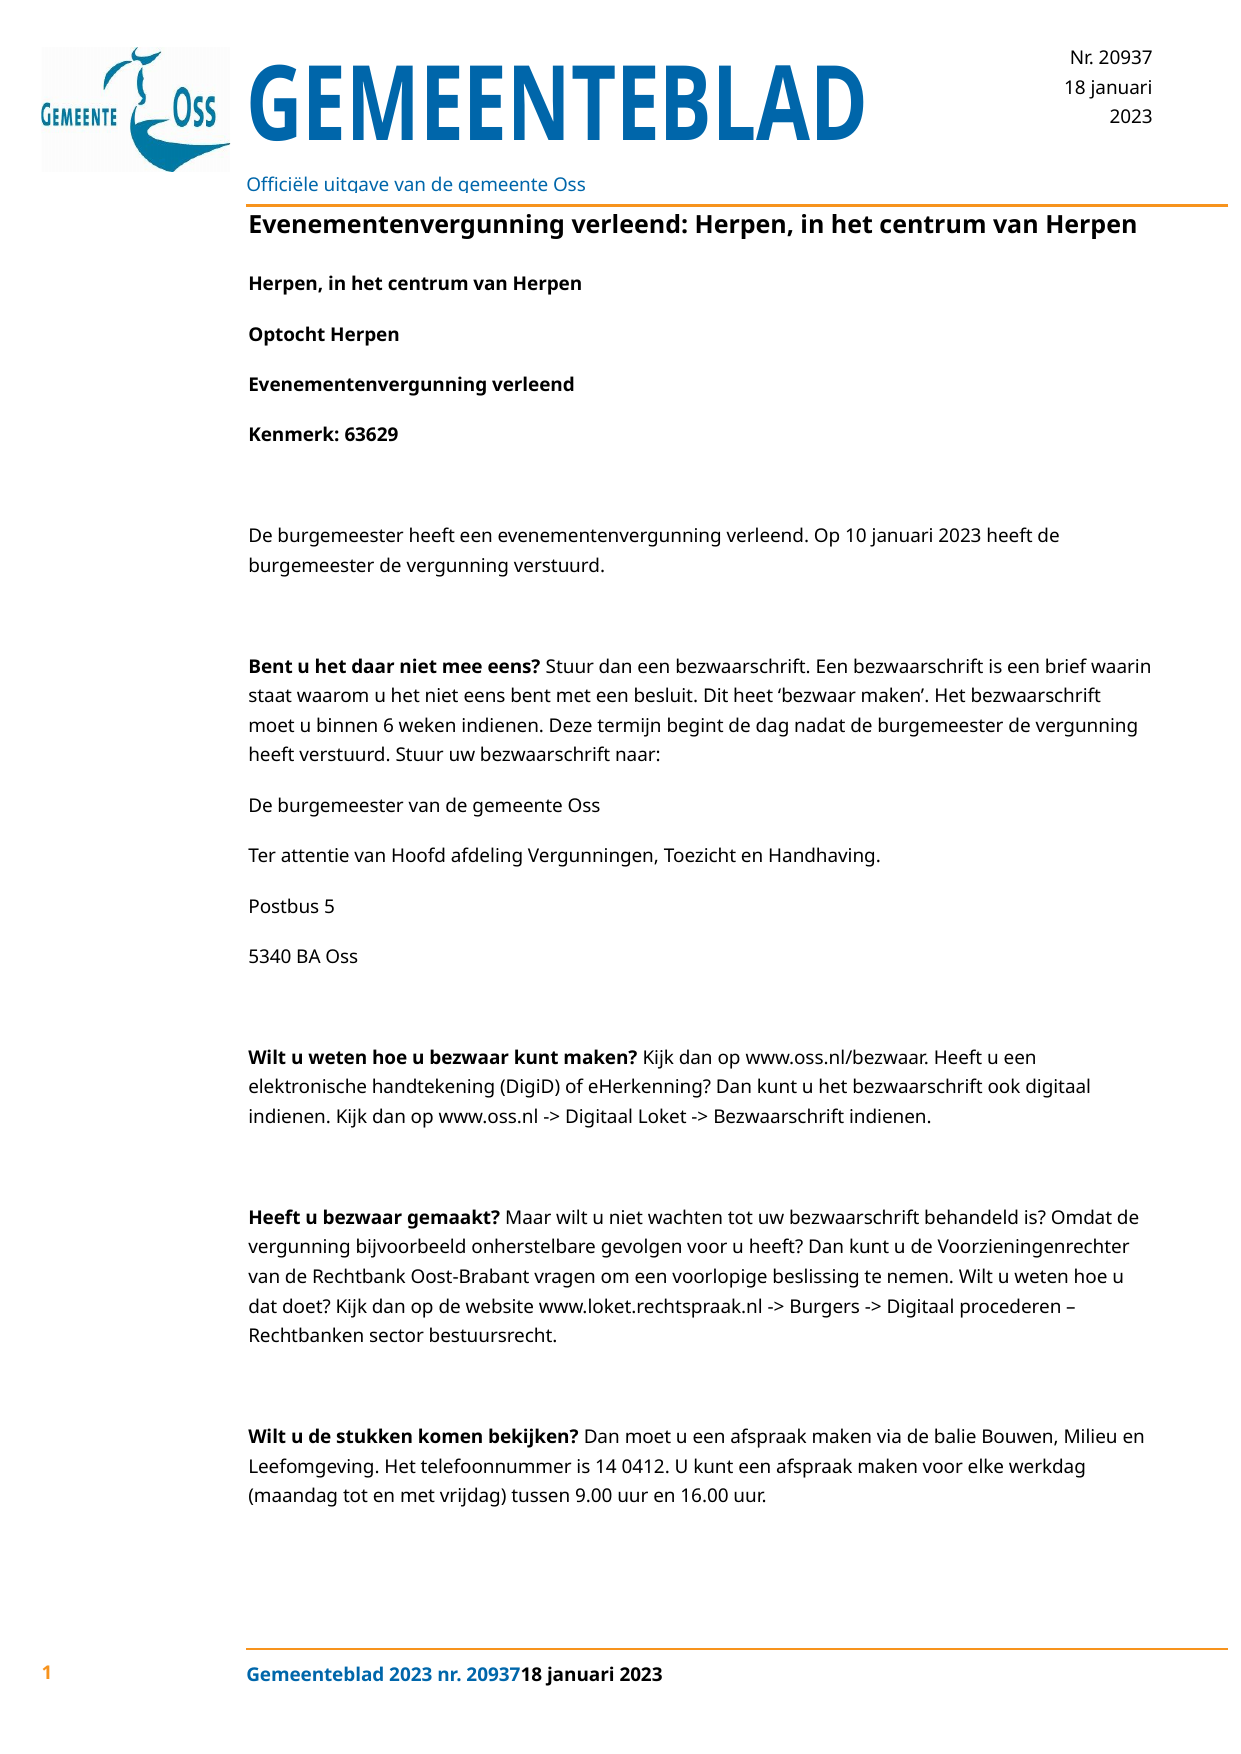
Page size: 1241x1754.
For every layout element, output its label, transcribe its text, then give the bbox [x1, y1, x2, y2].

picture [41, 47, 231, 172]
text Bent u het daar niet mee eens? Stuur dan een bezwaarschrift. Een bezwaarschrift is een brief waarin staat waarom u het niet eens bent met een besluit. Dit heet ‘bezwaar maken’. Het bezwaarschrift moet u binnen 6 weken indienen. Deze termijn begint de dag nadat de burgemeester de vergunning heeft verstuurd. Stuur uw bezwaarschrift naar: [248, 653, 1152, 767]
text Postbus 5 [248, 893, 1152, 918]
text 5340 BA Oss [248, 943, 1152, 969]
text De burgemeester heeft een evenementenvergunning verleend. Op 10 januari 2023 heeft de burgemeester de vergunning verstuurd. [248, 522, 1152, 578]
text Ter attentie van Hoofd afdeling Vergunningen, Toezicht en Handhaving. [248, 842, 1152, 868]
text Wilt u weten hoe u bezwaar kunt maken? Kijk dan op www.oss.nl/bezwaar. Heeft u een elektronische handtekening (DigiD) of eHerkenning? Dan kunt u het bezwaarschrift ook digitaal indienen. Kijk dan op www.oss.nl -> Digitaal Loket -> Bezwaarschrift indienen. [248, 1044, 1152, 1129]
text Optocht Herpen [248, 321, 1152, 346]
text Kenmerk: 63629 [248, 422, 1152, 447]
text Evenementenvergunning verleend [248, 371, 1152, 397]
text Heeft u bezwaar gemaakt? Maar wilt u niet wachten tot uw bezwaarschrift behandeld is? Omdat de vergunning bijvoorbeeld onherstelbare gevolgen voor u heeft? Dan kunt u de Voorzieningenrechter van de Rechtbank Oost-Brabant vragen om een voorlopige beslissing te nemen. Wilt u weten hoe u dat doet? Kijk dan op de website www.loket.rechtspraak.nl -> Burgers -> Digitaal procederen – Rechtbanken sector bestuursrecht. [248, 1204, 1152, 1348]
text Wilt u de stukken komen bekijken? Dan moet u een afspraak maken via de balie Bouwen, Milieu en Leefomgeving. Het telefoonnummer is 14 0412. U kunt een afspraak maken voor elke werkdag (maandag tot en met vrijdag) tussen 9.00 uur en 16.00 uur. [248, 1423, 1152, 1508]
text Evenementenvergunning verleend: Herpen, in het centrum van Herpen [248, 207, 1152, 241]
text De burgemeester van de gemeente Oss [248, 792, 1152, 818]
text Herpen, in het centrum van Herpen [248, 270, 1152, 296]
